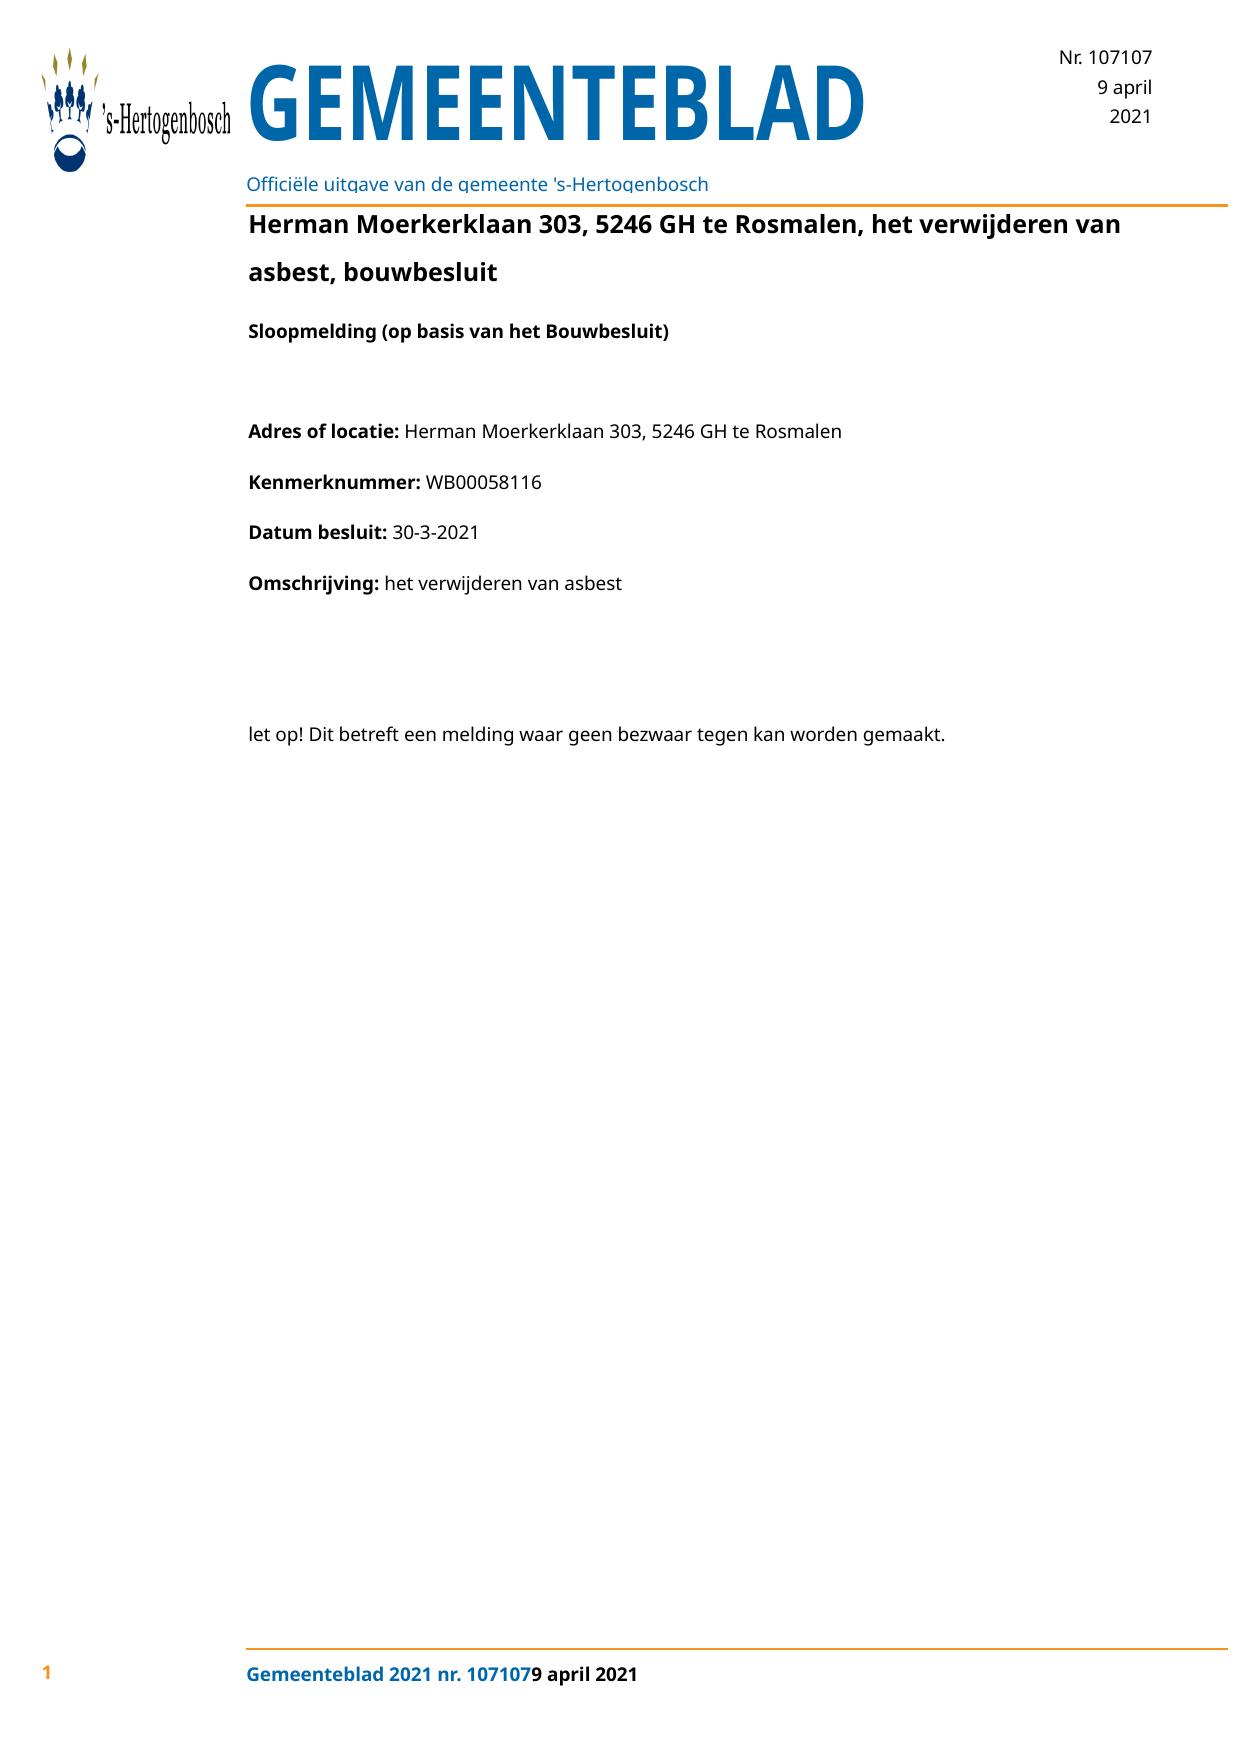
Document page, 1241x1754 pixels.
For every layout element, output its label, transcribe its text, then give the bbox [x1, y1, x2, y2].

picture [41, 47, 231, 172]
text let op! Dit betreft een melding waar geen bezwaar tegen kan worden gemaakt. [248, 721, 1152, 747]
text Kenmerknummer: WB00058116 [248, 469, 1152, 495]
text Sloopmelding (op basis van het Bouwbesluit) [248, 318, 1152, 344]
text Omschrijving: het verwijderen van asbest [248, 570, 1152, 596]
text Adres of locatie: Herman Moerkerklaan 303, 5246 GH te Rosmalen [248, 419, 1152, 444]
text Datum besluit: 30-3-2021 [248, 519, 1152, 545]
text Herman Moerkerklaan 303, 5246 GH te Rosmalen, het verwijderen van asbest, bouwbesluit [248, 207, 1152, 288]
